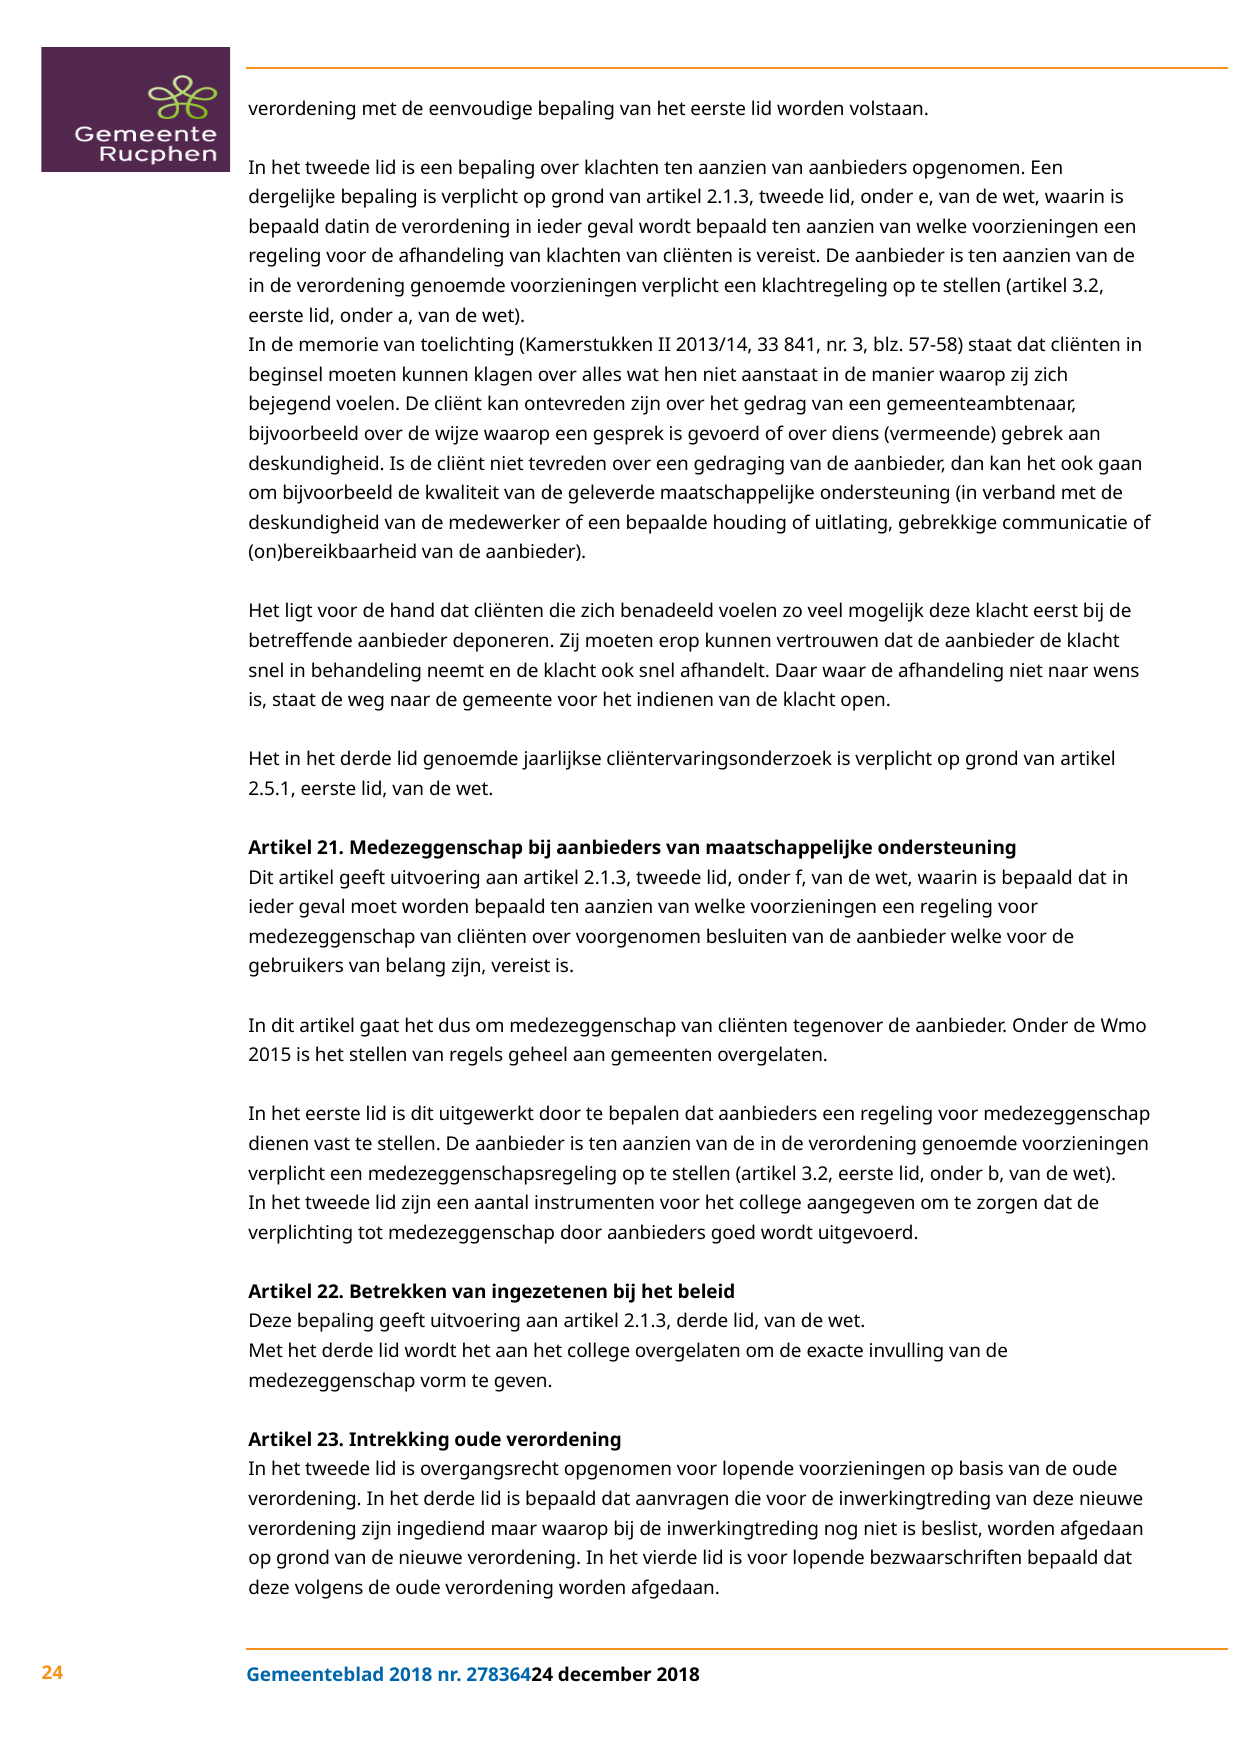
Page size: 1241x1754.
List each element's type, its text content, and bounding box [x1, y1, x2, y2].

text In het tweede lid is overgangsrecht opgenomen voor lopende voorzieningen op basis van de oude verordening. In het derde lid is bepaald dat aanvragen die voor de inwerkingtreding van deze nieuwe verordening zijn ingediend maar waarop bij de inwerkingtreding nog niet is beslist, worden afgedaan op grond van de nieuwe verordening. In het vierde lid is voor lopende bezwaarschriften bepaald dat deze volgens de oude verordening worden afgedaan. [248, 1456, 1152, 1600]
text In het eerste lid is dit uitgewerkt door te bepalen dat aanbieders een regeling voor medezeggenschap dienen vast te stellen. De aanbieder is ten aanzien van de in de verordening genoemde voorzieningen verplicht een medezeggenschapsregeling op te stellen (artikel 3.2, eerste lid, onder b, van de wet). [248, 1101, 1152, 1186]
text Artikel 21. Medezeggenschap bij aanbieders van maatschappelijke ondersteuning [248, 834, 1152, 860]
text In de memorie van toelichting (Kamerstukken II 2013/14, 33 841, nr. 3, blz. 57-58) staat dat cliënten in beginsel moeten kunnen klagen over alles wat hen niet aanstaat in de manier waarop zij zich bejegend voelen. De cliënt kan ontevreden zijn over het gedrag van een gemeenteambtenaar, bijvoorbeeld over de wijze waarop een gesprek is gevoerd of over diens (vermeende) gebrek aan deskundigheid. Is de cliënt niet tevreden over een gedraging van de aanbieder, dan kan het ook gaan om bijvoorbeeld de kwaliteit van de geleverde maatschappelijke ondersteuning (in verband met de deskundigheid van de medewerker of een bepaalde houding of uitlating, gebrekkige communicatie of (on)bereikbaarheid van de aanbieder). [248, 331, 1152, 564]
text In dit artikel gaat het dus om medezeggenschap van cliënten tegenover de aanbieder. Onder de Wmo 2015 is het stellen van regels geheel aan gemeenten overgelaten. [248, 1012, 1152, 1067]
text Het in het derde lid genoemde jaarlijkse cliëntervaringsonderzoek is verplicht op grond van artikel 2.5.1, eerste lid, van de wet. [248, 746, 1152, 801]
text In het tweede lid zijn een aantal instrumenten voor het college aangegeven om te zorgen dat de verplichting tot medezeggenschap door aanbieders goed wordt uitgevoerd. [248, 1189, 1152, 1245]
text Dit artikel geeft uitvoering aan artikel 2.1.3, tweede lid, onder f, van de wet, waarin is bepaald dat in ieder geval moet worden bepaald ten aanzien van welke voorzieningen een regeling voor medezeggenschap van cliënten over voorgenomen besluiten van de aanbieder welke voor de gebruikers van belang zijn, vereist is. [248, 864, 1152, 978]
picture [41, 47, 231, 172]
text verordening met de eenvoudige bepaling van het eerste lid worden volstaan. [248, 95, 1152, 121]
text In het tweede lid is een bepaling over klachten ten aanzien van aanbieders opgenomen. Een dergelijke bepaling is verplicht op grond van artikel 2.1.3, tweede lid, onder e, van de wet, waarin is bepaald datin de verordening in ieder geval wordt bepaald ten aanzien van welke voorzieningen een regeling voor de afhandeling van klachten van cliënten is vereist. De aanbieder is ten aanzien van de in de verordening genoemde voorzieningen verplicht een klachtregeling op te stellen (artikel 3.2, eerste lid, onder a, van de wet). [248, 154, 1152, 328]
text Artikel 22. Betrekken van ingezetenen bij het beleid [248, 1278, 1152, 1304]
text Met het derde lid wordt het aan het college overgelaten om de exacte invulling van de medezeggenschap vorm te geven. [248, 1337, 1152, 1393]
text Deze bepaling geeft uitvoering aan artikel 2.1.3, derde lid, van de wet. [248, 1308, 1152, 1333]
text Artikel 23. Intrekking oude verordening [248, 1426, 1152, 1452]
text Het ligt voor de hand dat cliënten die zich benadeeld voelen zo veel mogelijk deze klacht eerst bij de betreffende aanbieder deponeren. Zij moeten erop kunnen vertrouwen dat de aanbieder de klacht snel in behandeling neemt en de klacht ook snel afhandelt. Daar waar de afhandeling niet naar wens is, staat de weg naar de gemeente voor het indienen van de klacht open. [248, 598, 1152, 712]
